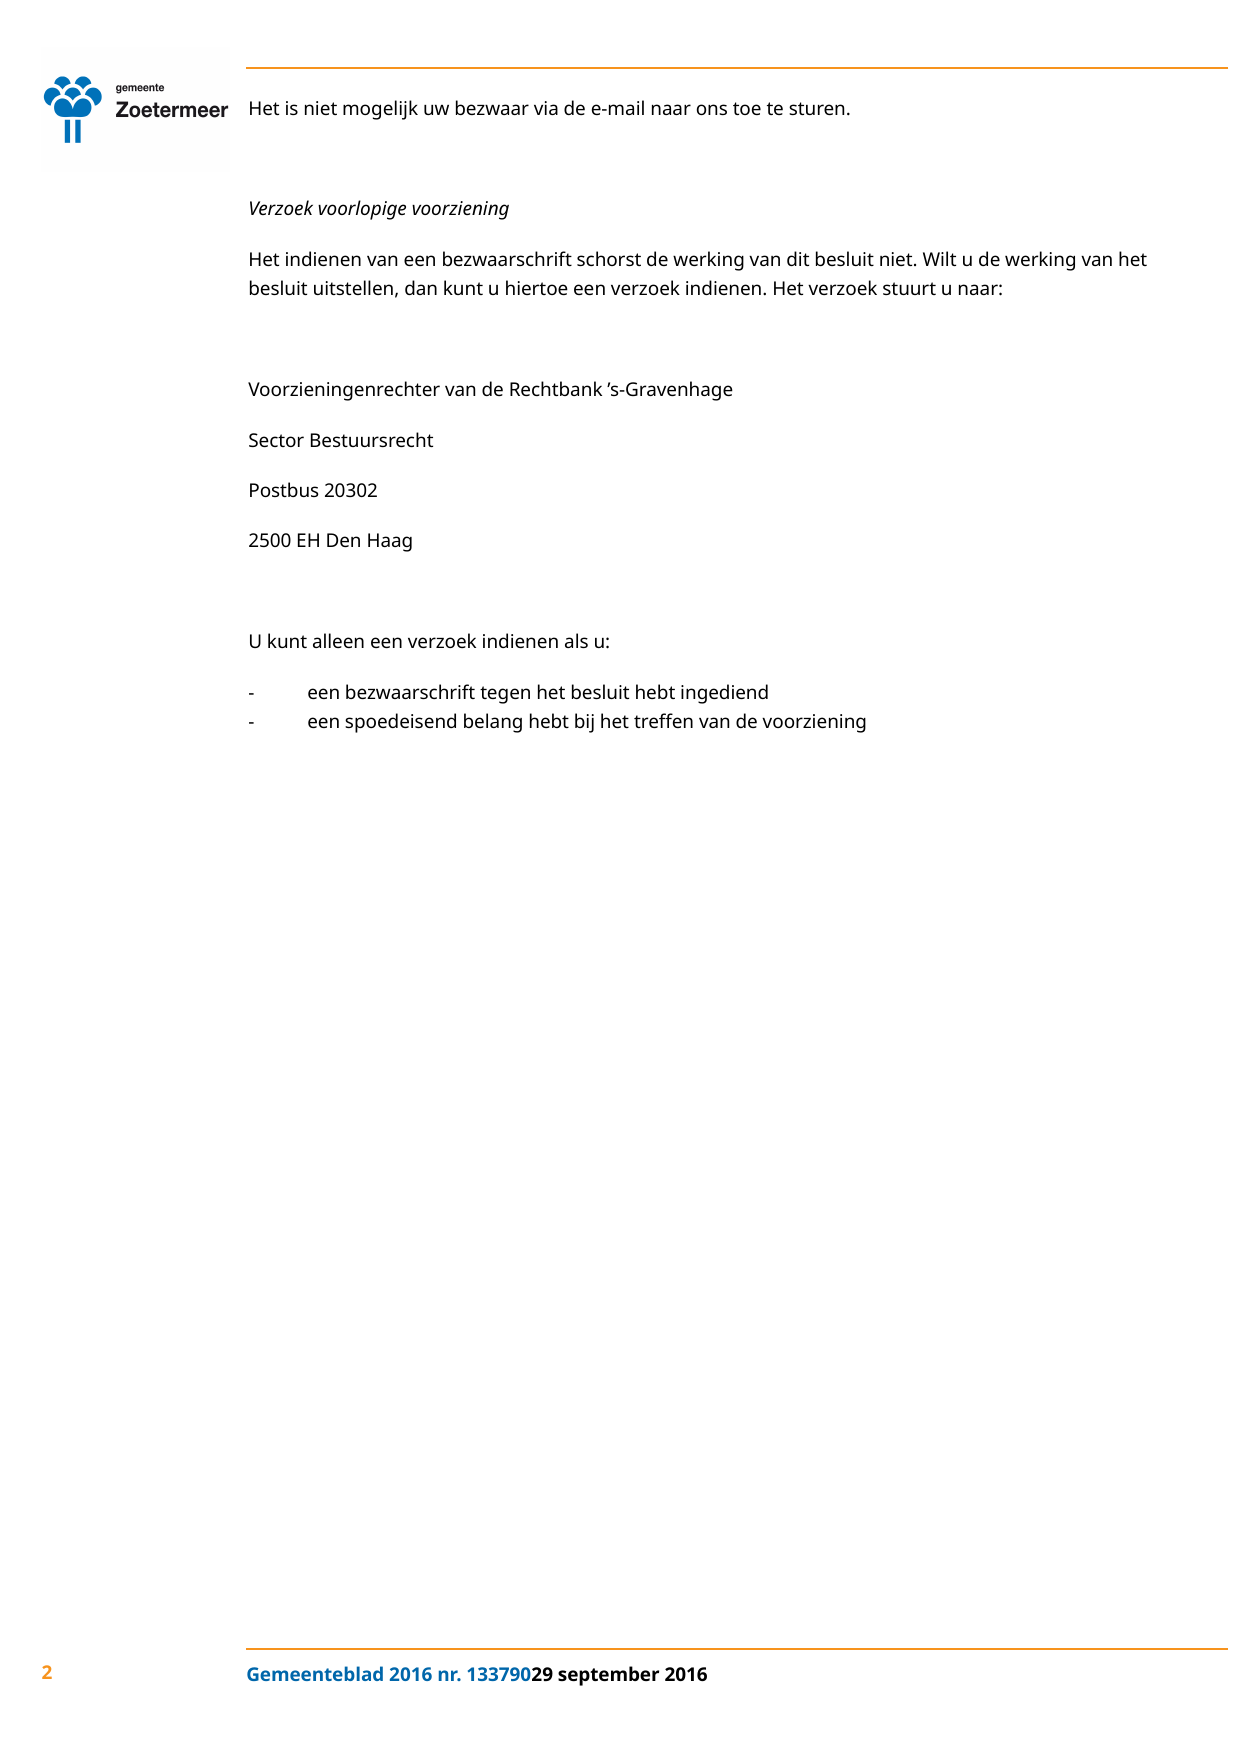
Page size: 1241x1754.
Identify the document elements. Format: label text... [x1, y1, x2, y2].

text 2500 EH Den Haag [248, 528, 1152, 553]
text U kunt alleen een verzoek indienen als u: [248, 628, 1152, 654]
text Voorzieningenrechter van de Rechtbank ’s-Gravenhage [248, 376, 1152, 402]
list een bezwaarschrift tegen het besluit hebt ingediend [248, 679, 1152, 705]
picture [41, 47, 231, 172]
text Sector Bestuursrecht [248, 427, 1152, 453]
text Het is niet mogelijk uw bezwaar via de e-mail naar ons toe te sturen. [248, 95, 1152, 121]
text Verzoek voorlopige voorziening [248, 196, 1152, 221]
list een spoedeisend belang hebt bij het treffen van de voorziening [248, 708, 1152, 734]
text Het indienen van een bezwaarschrift schorst de werking van dit besluit niet. Wilt u de werking van het besluit uitstellen, dan kunt u hiertoe een verzoek indienen. Het verzoek stuurt u naar: [248, 246, 1152, 301]
text Postbus 20302 [248, 477, 1152, 503]
